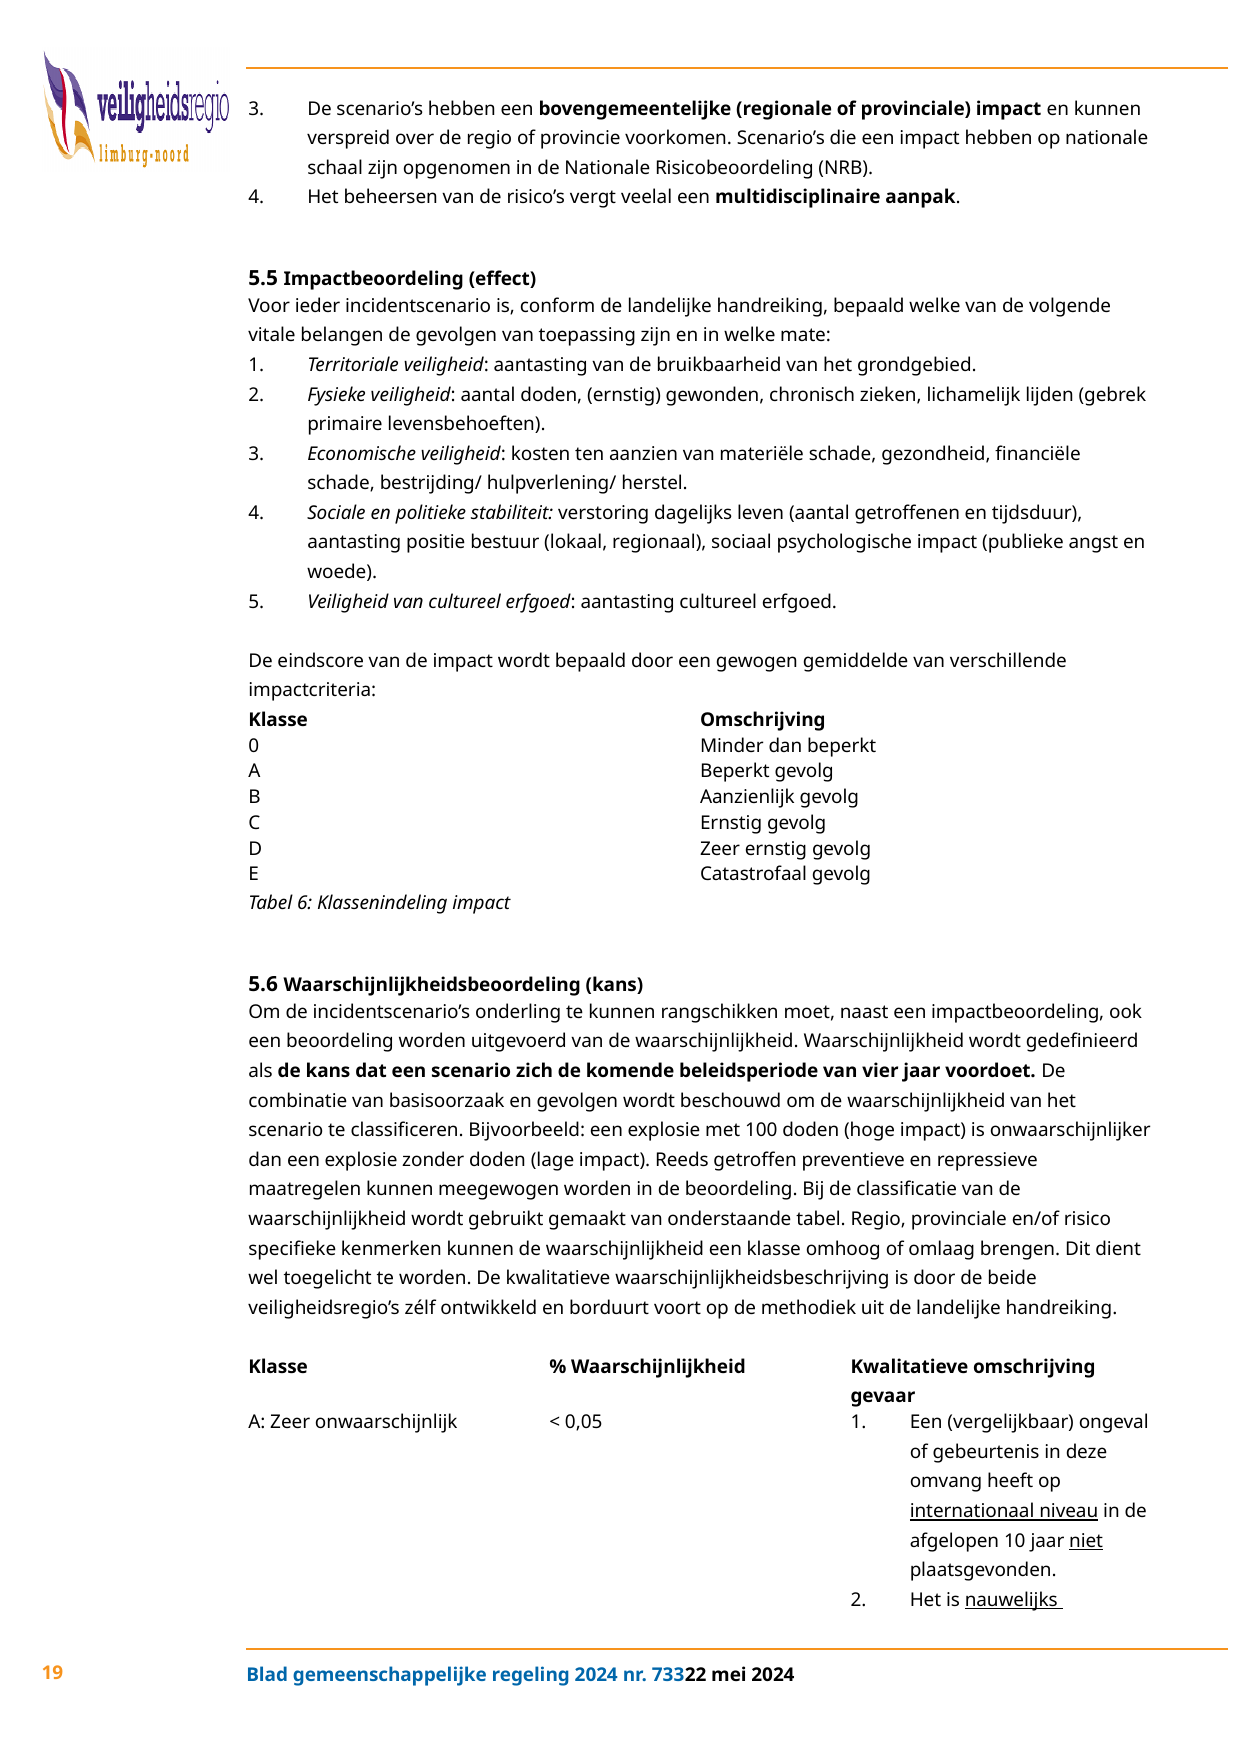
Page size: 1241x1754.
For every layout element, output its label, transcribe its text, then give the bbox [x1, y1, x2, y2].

table_cell Minder dan beperkt [700, 732, 1152, 758]
table_cell 0 [248, 732, 700, 758]
table_header Kwalitatieve omschrijving gevaar [850, 1353, 1152, 1408]
table_header Klasse [248, 1353, 549, 1408]
table_cell Aanzienlijk gevolg [700, 784, 1152, 809]
picture [41, 47, 231, 172]
table_cell A [248, 758, 700, 783]
text 5.5 Impactbeoordeling (effect) [248, 263, 1152, 292]
table_cell Ernstig gevolg [700, 809, 1152, 835]
text De eindscore van de impact wordt bepaald door een gewogen gemiddelde van verschillende impactcriteria: [248, 647, 1152, 702]
list De scenario’s hebben een bovengemeentelijke (regionale of provinciale) impact en kunnen verspreid over de regio of provincie voorkomen. Scenario’s die een impact hebben op nationale schaal zijn opgenomen in de Nationale Risicobeoordeling (NRB). [248, 95, 1152, 180]
text 5.6 Waarschijnlijkheidsbeoordeling (kans) [248, 969, 1152, 998]
text Tabel 6: Klassenindeling impact [248, 889, 1152, 915]
table_cell B [248, 784, 700, 809]
table_header Klasse [248, 706, 700, 732]
list Territoriale veiligheid: aantasting van de bruikbaarheid van het grondgebied. [248, 351, 1152, 377]
list Veiligheid van cultureel erfgoed: aantasting cultureel erfgoed. [248, 588, 1152, 613]
table_cell < 0,05 [549, 1409, 850, 1612]
table_cell Zeer ernstig gevolg [700, 835, 1152, 861]
table_header % Waarschijnlijkheid [549, 1353, 850, 1408]
table_cell C [248, 809, 700, 835]
text Om de incidentscenario’s onderling te kunnen rangschikken moet, naast een impactbeoordeling, ook een beoordeling worden uitgevoerd van de waarschijnlijkheid. Waarschijnlijkheid wordt gedefinieerd als de kans dat een scenario zich de komende beleidsperiode van vier jaar voordoet. De combinatie van basisoorzaak en gevolgen wordt beschouwd om de waarschijnlijkheid van het scenario te classificeren. Bijvoorbeeld: een explosie met 100 doden (hoge impact) is onwaarschijnlijker dan een explosie zonder doden (lage impact). Reeds getroffen preventieve en repressieve maatregelen kunnen meegewogen worden in de beoordeling. Bij de classificatie van de waarschijnlijkheid wordt gebruikt gemaakt van onderstaande tabel. Regio, provinciale en/of risico specifieke kenmerken kunnen de waarschijnlijkheid een klasse omhoog of omlaag brengen. Dit dient wel toegelicht te worden. De kwalitatieve waarschijnlijkheidsbeschrijving is door de beide veiligheidsregio’s zélf ontwikkeld en borduurt voort op de methodiek uit de landelijke handreiking. [248, 998, 1152, 1319]
list Fysieke veiligheid: aantal doden, (ernstig) gewonden, chronisch zieken, lichamelijk lijden (gebrek primaire levensbehoeften). [248, 381, 1152, 436]
table_header Omschrijving [700, 706, 1152, 732]
table_cell D [248, 835, 700, 861]
table_cell Beperkt gevolg [700, 758, 1152, 783]
list Het beheersen van de risico’s vergt veelal een multidisciplinaire aanpak. [248, 183, 1152, 209]
table_cell Een (vergelijkbaar) ongeval of gebeurtenis in deze omvang heeft op internationaal niveau in de afgelopen 10 jaar niet plaatsgevonden. Het is nauwelijks [850, 1409, 1152, 1612]
text Voor ieder incidentscenario is, conform de landelijke handreiking, bepaald welke van de volgende vitale belangen de gevolgen van toepassing zijn en in welke mate: [248, 292, 1152, 347]
table_cell Catastrofaal gevolg [700, 861, 1152, 886]
list Economische veiligheid: kosten ten aanzien van materiële schade, gezondheid, financiële schade, bestrijding/ hulpverlening/ herstel. [248, 440, 1152, 495]
table_cell E [248, 861, 700, 886]
list Sociale en politieke stabiliteit: verstoring dagelijks leven (aantal getroffenen en tijdsduur), aantasting positie bestuur (lokaal, regionaal), sociaal psychologische impact (publieke angst en woede). [248, 499, 1152, 584]
table_cell A: Zeer onwaarschijnlijk [248, 1409, 549, 1612]
